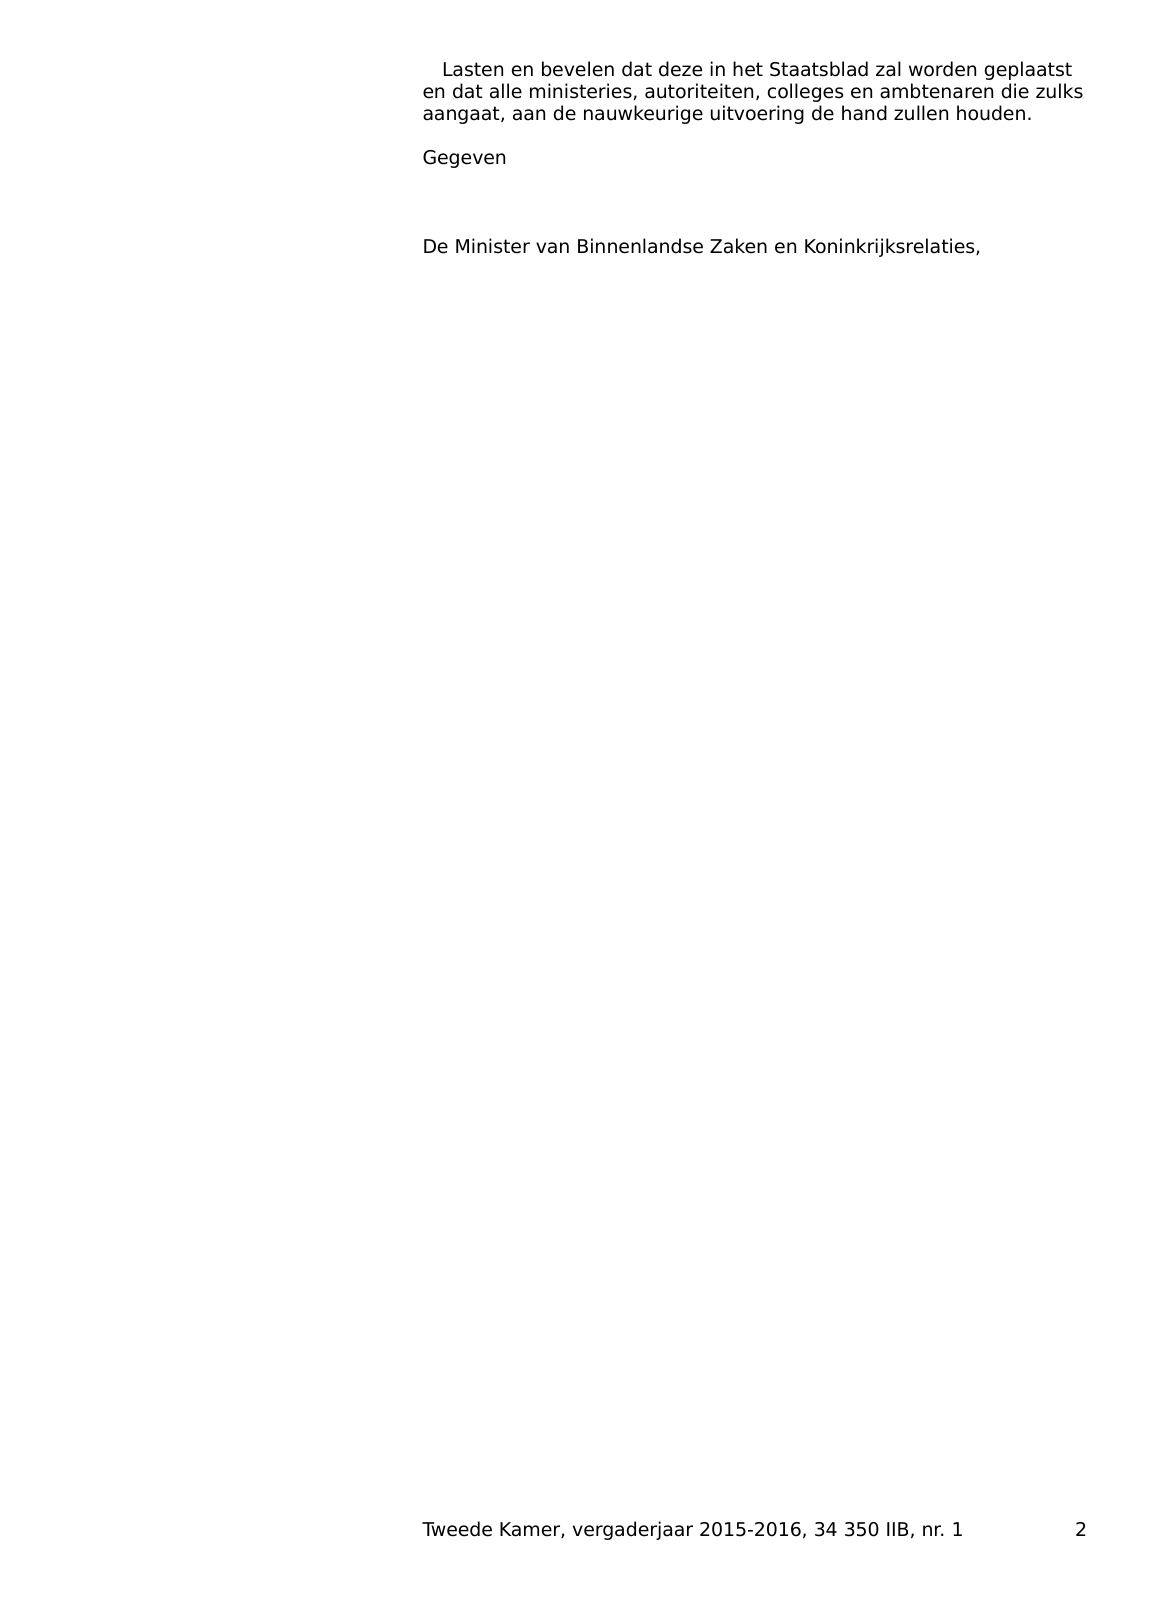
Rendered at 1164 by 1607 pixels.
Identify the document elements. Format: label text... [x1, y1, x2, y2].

text De Minister van Binnenlandse Zaken en Koninkrijksrelaties, [422, 236, 1087, 258]
text Gegeven [422, 147, 1087, 169]
text Lasten en bevelen dat deze in het Staatsblad zal worden geplaatst en dat alle ministeries, autoriteiten, colleges en ambtenaren die zulks aangaat, aan de nauwkeurige uitvoering de hand zullen houden. [422, 59, 1087, 125]
